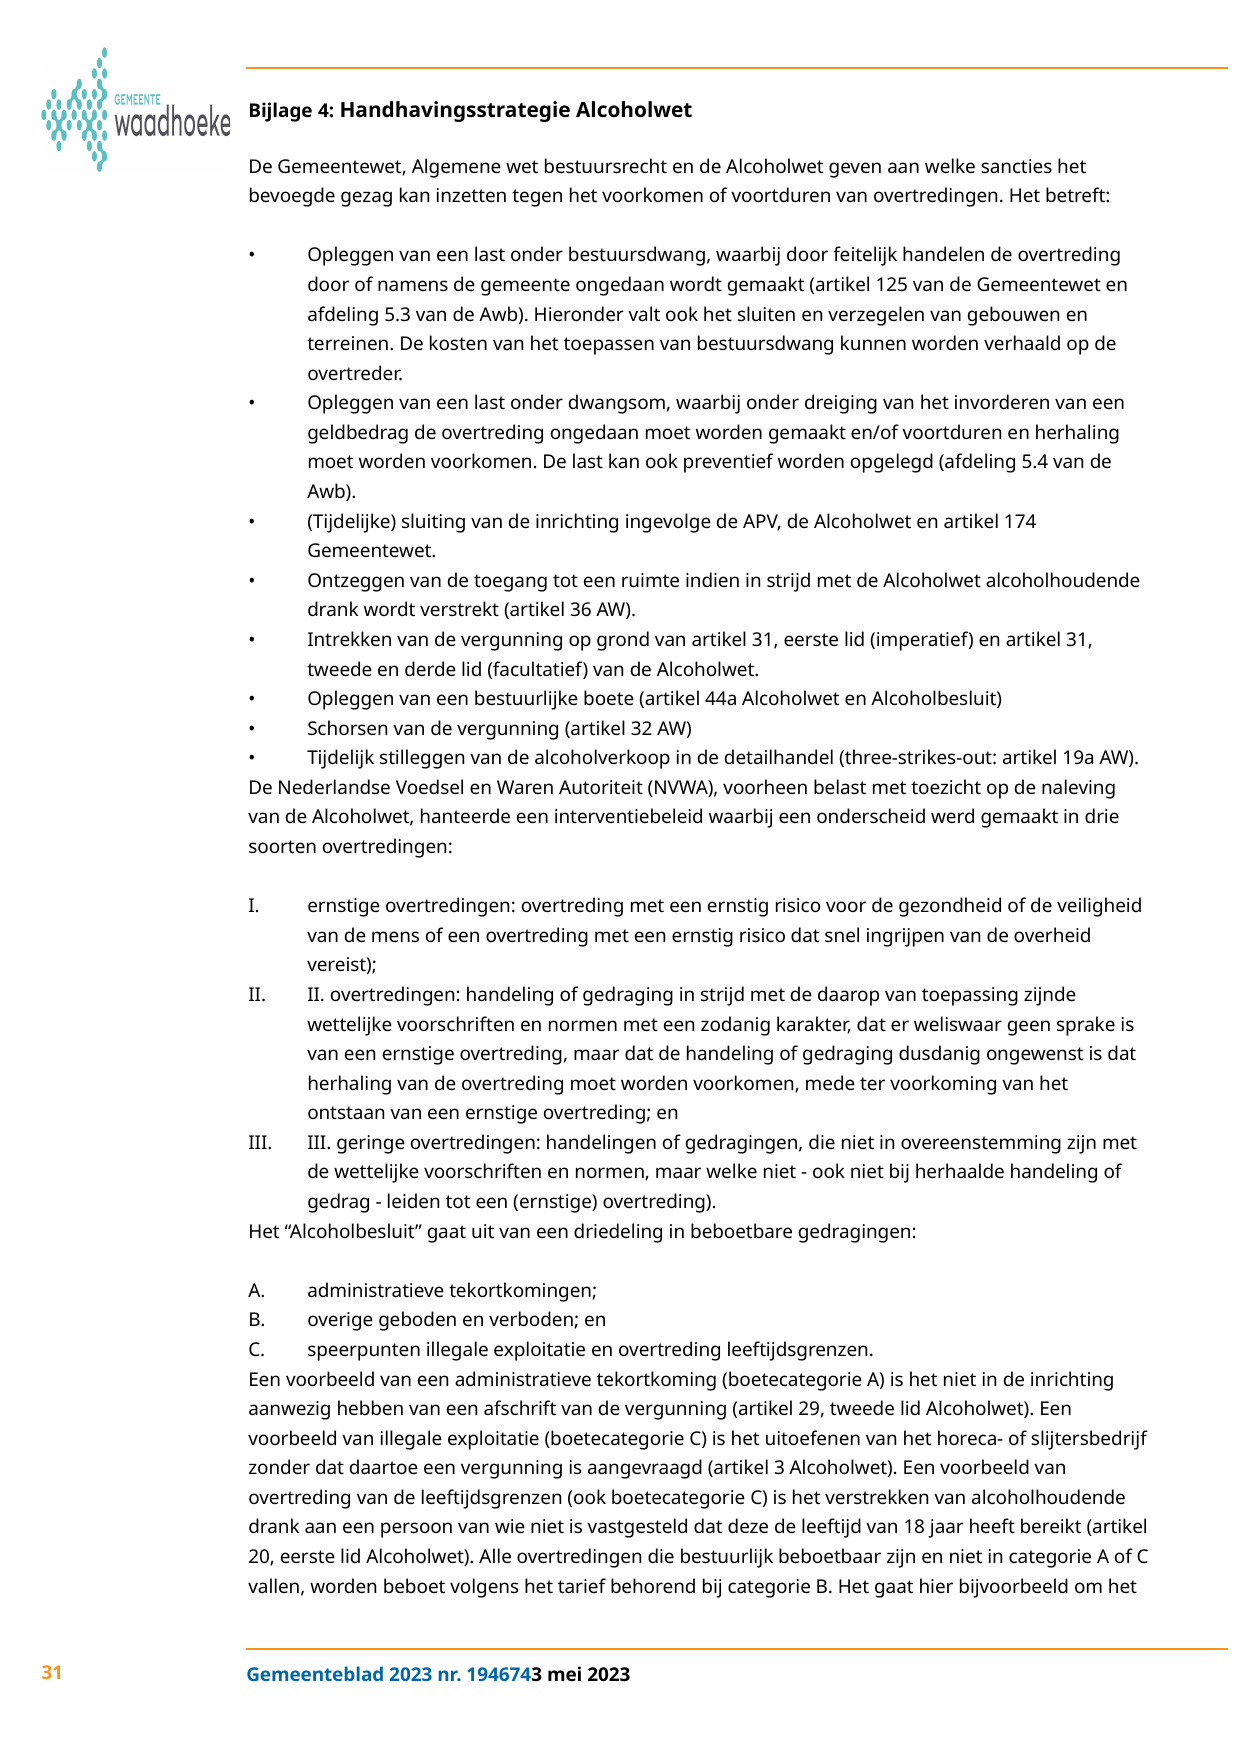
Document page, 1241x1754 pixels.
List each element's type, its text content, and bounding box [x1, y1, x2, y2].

picture [41, 47, 231, 172]
list ernstige overtredingen: overtreding met een ernstig risico voor de gezondheid of de veiligheid van de mens of een overtreding met een ernstig risico dat snel ingrijpen van de overheid vereist); [248, 892, 1152, 977]
list administratieve tekortkomingen; [248, 1277, 1152, 1303]
list Ontzeggen van de toegang tot een ruimte indien in strijd met de Alcoholwet alcoholhoudende drank wordt verstrekt (artikel 36 AW). [248, 567, 1152, 622]
text De Gemeentewet, Algemene wet bestuursrecht en de Alcoholwet geven aan welke sancties het bevoegde gezag kan inzetten tegen het voorkomen of voortduren van overtredingen. Het betreft: [248, 153, 1152, 208]
text Bijlage 4: Handhavingsstrategie Alcoholwet [248, 95, 1152, 123]
text De Nederlandse Voedsel en Waren Autoriteit (NVWA), voorheen belast met toezicht op de naleving van de Alcoholwet, hanteerde een interventiebeleid waarbij een onderscheid werd gemaakt in drie soorten overtredingen: [248, 774, 1152, 859]
list (Tijdelijke) sluiting van de inrichting ingevolge de APV, de Alcoholwet en artikel 174 Gemeentewet. [248, 508, 1152, 563]
list speerpunten illegale exploitatie en overtreding leeftijdsgrenzen. [248, 1336, 1152, 1362]
list Tijdelijk stilleggen van de alcoholverkoop in de detailhandel (three-strikes-out: artikel 19a AW). [248, 744, 1152, 770]
list overige geboden en verboden; en [248, 1307, 1152, 1332]
list Opleggen van een last onder dwangsom, waarbij onder dreiging van het invorderen van een geldbedrag de overtreding ongedaan moet worden gemaakt en/of voortduren en herhaling moet worden voorkomen. De last kan ook preventief worden opgelegd (afdeling 5.4 van de Awb). [248, 389, 1152, 504]
list Opleggen van een last onder bestuursdwang, waarbij door feitelijk handelen de overtreding door of namens de gemeente ongedaan wordt gemaakt (artikel 125 van de Gemeentewet en afdeling 5.3 van de Awb). Hieronder valt ook het sluiten en verzegelen van gebouwen en terreinen. De kosten van het toepassen van bestuursdwang kunnen worden verhaald op de overtreder. [248, 242, 1152, 386]
list II. overtredingen: handeling of gedraging in strijd met de daarop van toepassing zijnde wettelijke voorschriften en normen met een zodanig karakter, dat er weliswaar geen sprake is van een ernstige overtreding, maar dat de handeling of gedraging dusdanig ongewenst is dat herhaling van de overtreding moet worden voorkomen, mede ter voorkoming van het ontstaan van een ernstige overtreding; en [248, 981, 1152, 1125]
list Schorsen van de vergunning (artikel 32 AW) [248, 715, 1152, 741]
list III. geringe overtredingen: handelingen of gedragingen, die niet in overeenstemming zijn met de wettelijke voorschriften en normen, maar welke niet - ook niet bij herhaalde handeling of gedrag - leiden tot een (ernstige) overtreding). [248, 1129, 1152, 1214]
text Een voorbeeld van een administratieve tekortkoming (boetecategorie A) is het niet in de inrichting aanwezig hebben van een afschrift van de vergunning (artikel 29, tweede lid Alcoholwet). Een voorbeeld van illegale exploitatie (boetecategorie C) is het uitoefenen van het horeca- of slijtersbedrijf zonder dat daartoe een vergunning is aangevraagd (artikel 3 Alcoholwet). Een voorbeeld van overtreding van de leeftijdsgrenzen (ook boetecategorie C) is het verstrekken van alcoholhoudende drank aan een persoon van wie niet is vastgesteld dat deze de leeftijd van 18 jaar heeft bereikt (artikel 20, eerste lid Alcoholwet). Alle overtredingen die bestuurlijk beboetbaar zijn en niet in categorie A of C vallen, worden beboet volgens het tarief behorend bij categorie B. Het gaat hier bijvoorbeeld om het [248, 1366, 1152, 1599]
list Intrekken van de vergunning op grond van artikel 31, eerste lid (imperatief) en artikel 31, tweede en derde lid (facultatief) van de Alcoholwet. [248, 626, 1152, 682]
list Opleggen van een bestuurlijke boete (artikel 44a Alcoholwet en Alcoholbesluit) [248, 685, 1152, 711]
text Het “Alcoholbesluit” gaat uit van een driedeling in beboetbare gedragingen: [248, 1218, 1152, 1244]
